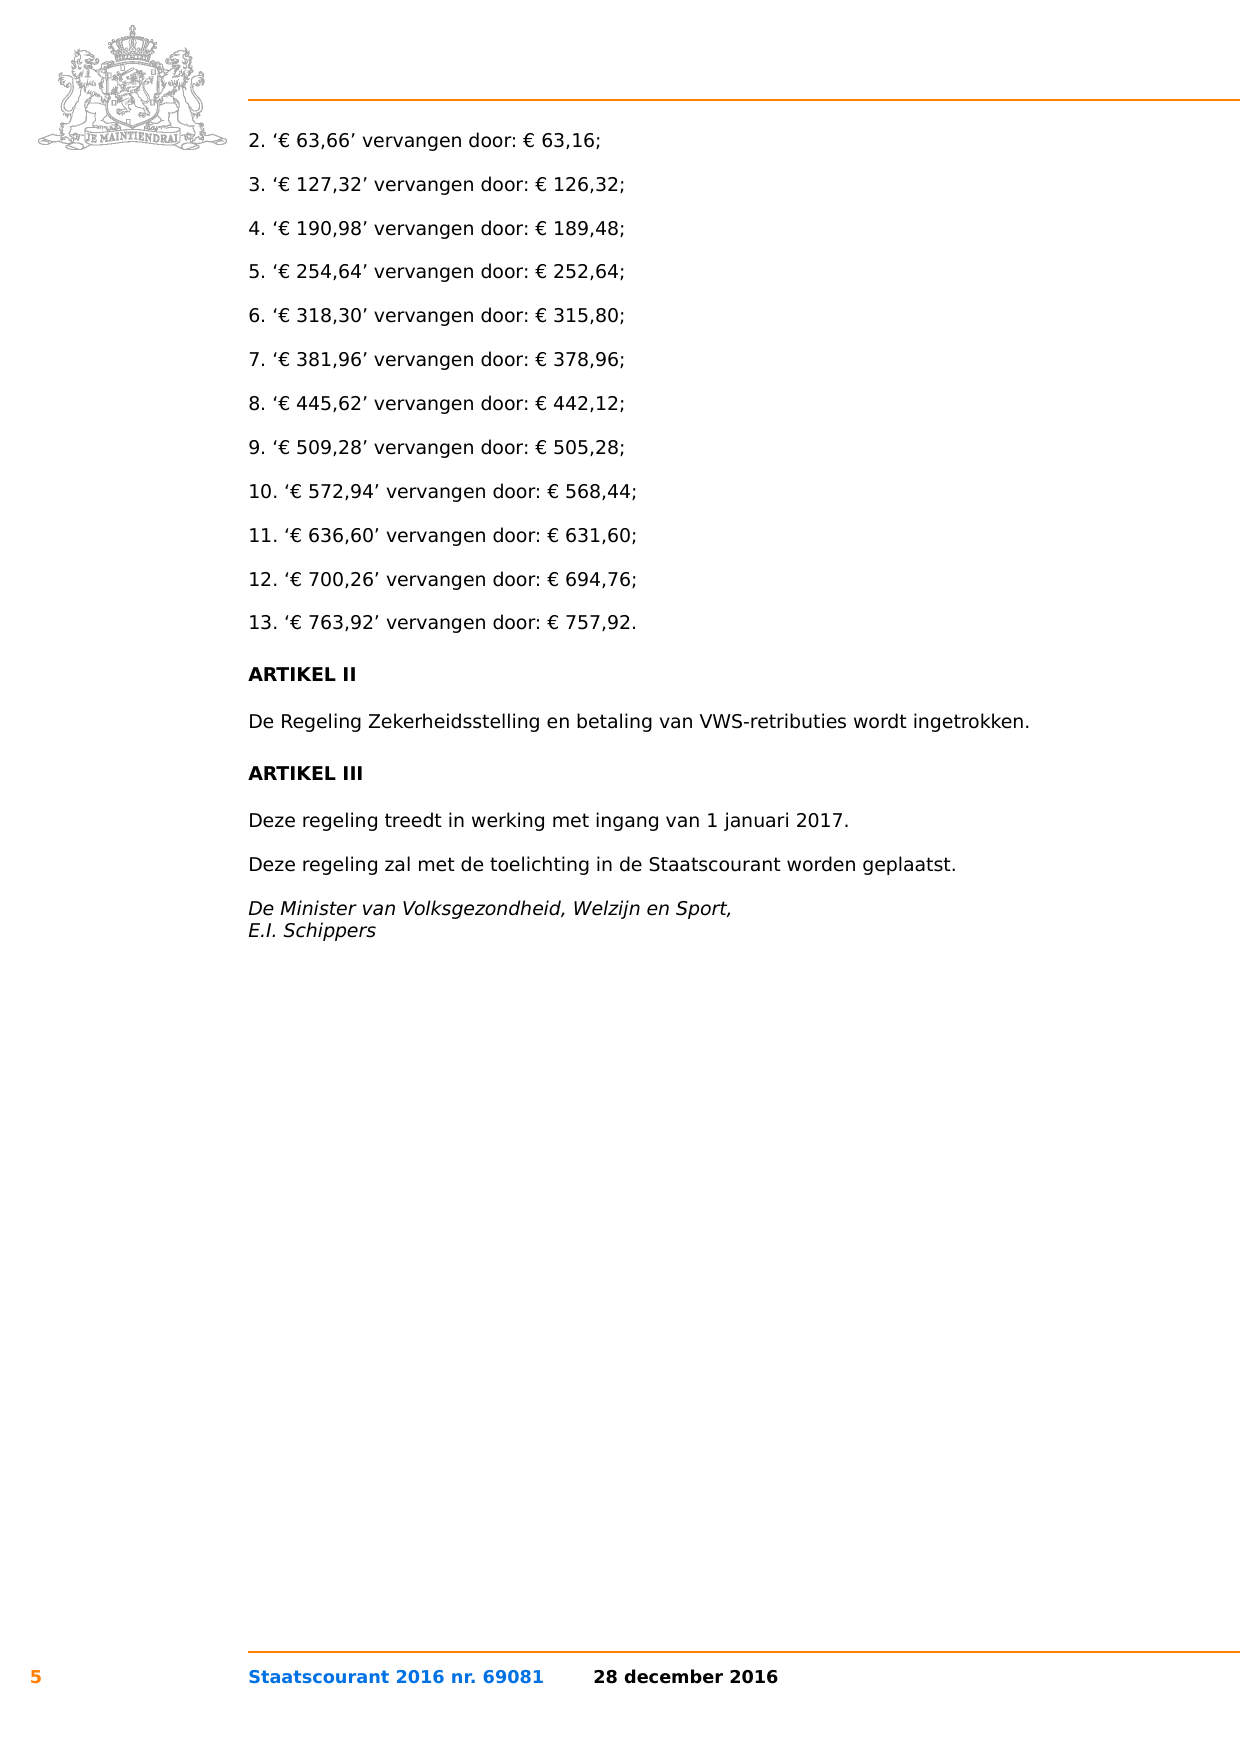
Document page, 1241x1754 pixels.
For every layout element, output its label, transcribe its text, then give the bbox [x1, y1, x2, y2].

text Deze regeling treedt in werking met ingang van 1 januari 2017. [248, 810, 1163, 832]
text 8. ‘€ 445,62’ vervangen door: € 442,12; [248, 393, 1163, 415]
text De Regeling Zekerheidsstelling en betaling van VWS-retributies wordt ingetrokken. [248, 711, 1163, 733]
subtitle ARTIKEL II [248, 664, 1163, 686]
text 2. ‘€ 63,66’ vervangen door: € 63,16; [248, 130, 1163, 152]
text Deze regeling zal met de toelichting in de Staatscourant worden geplaatst. [248, 854, 1163, 876]
text 5. ‘€ 254,64’ vervangen door: € 252,64; [248, 261, 1163, 283]
picture [38, 25, 227, 150]
text 7. ‘€ 381,96’ vervangen door: € 378,96; [248, 349, 1163, 371]
text 9. ‘€ 509,28’ vervangen door: € 505,28; [248, 437, 1163, 459]
text 10. ‘€ 572,94’ vervangen door: € 568,44; [248, 481, 1163, 503]
text 12. ‘€ 700,26’ vervangen door: € 694,76; [248, 568, 1163, 590]
text 3. ‘€ 127,32’ vervangen door: € 126,32; [248, 174, 1163, 196]
text 11. ‘€ 636,60’ vervangen door: € 631,60; [248, 524, 1163, 547]
subtitle ARTIKEL III [248, 763, 1163, 785]
text 6. ‘€ 318,30’ vervangen door: € 315,80; [248, 305, 1163, 327]
text 4. ‘€ 190,98’ vervangen door: € 189,48; [248, 218, 1163, 239]
text De Minister van Volksgezondheid, Welzijn en Sport, E.I. Schippers [248, 898, 1163, 942]
text 13. ‘€ 763,92’ vervangen door: € 757,92. [248, 612, 1163, 634]
